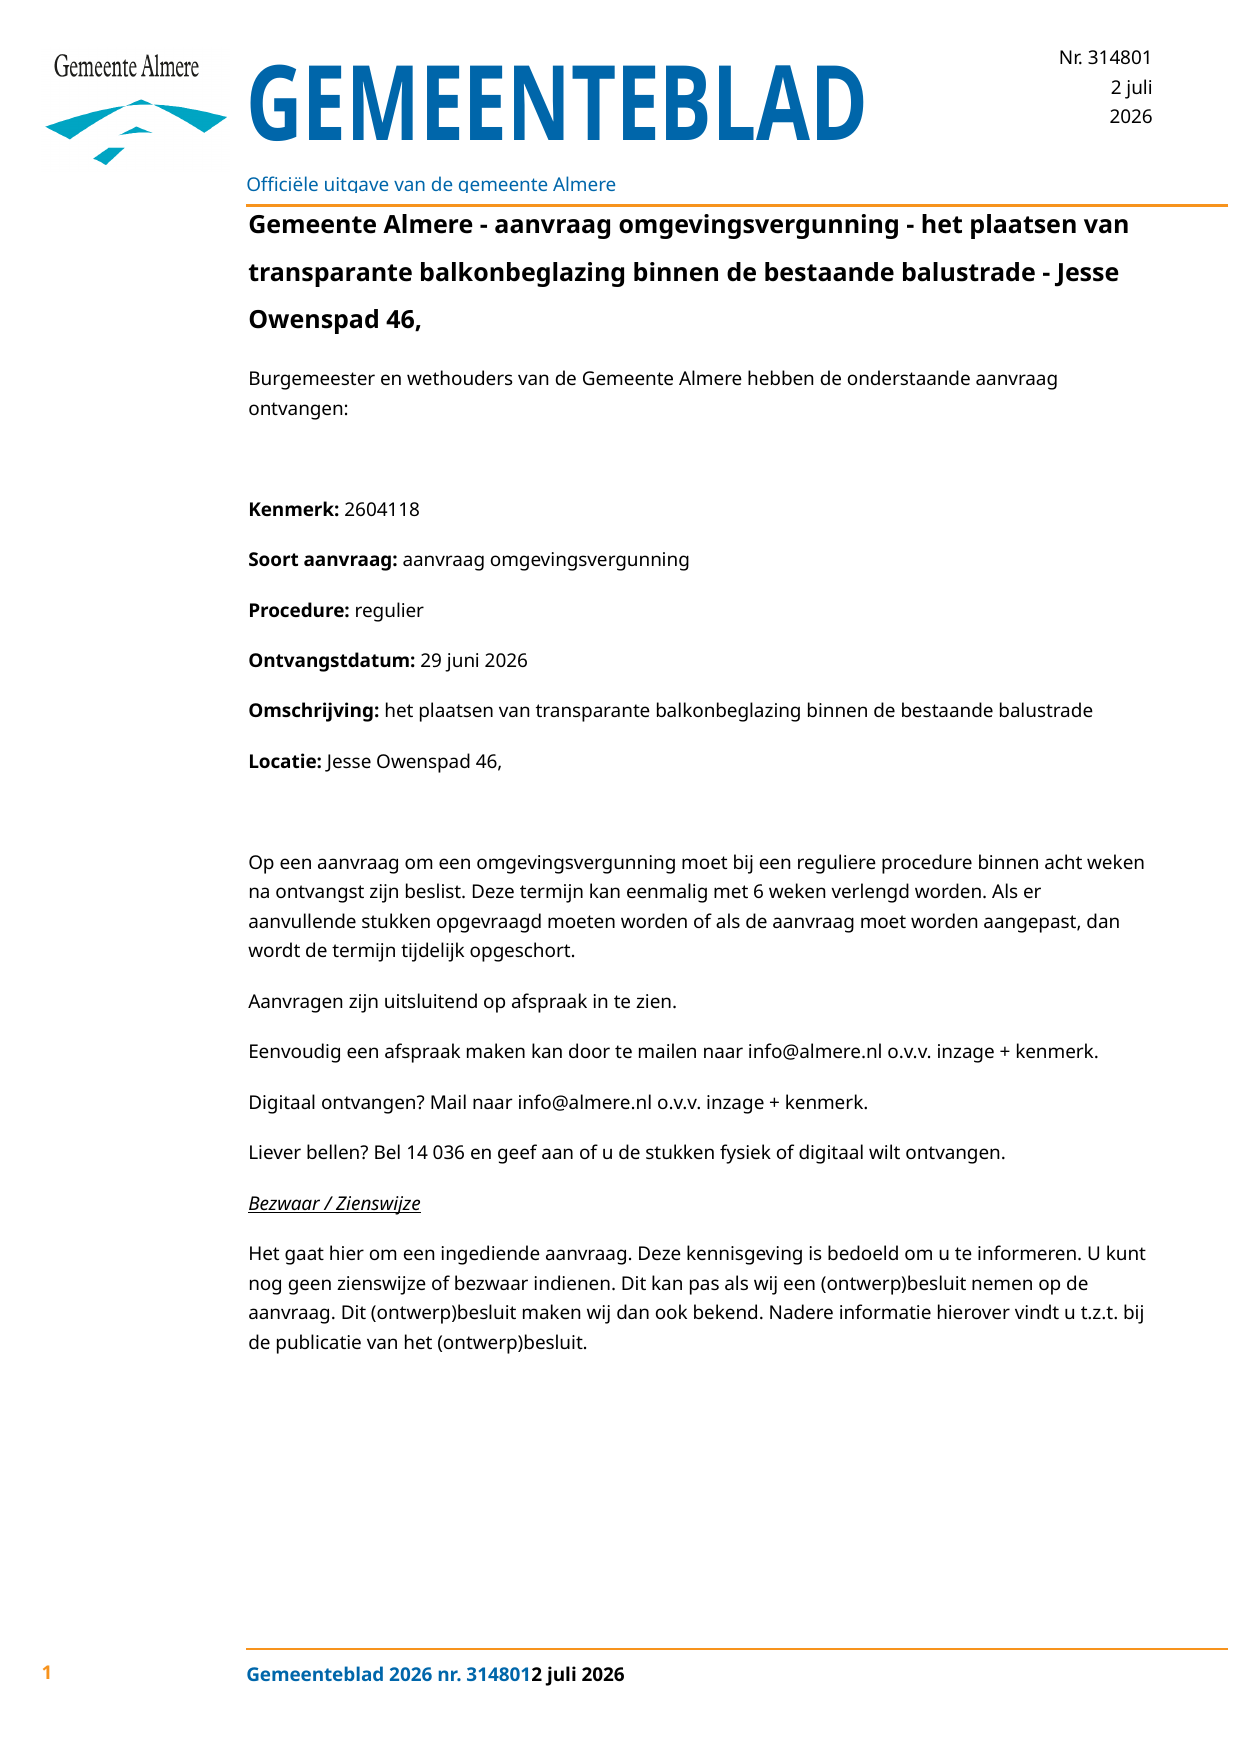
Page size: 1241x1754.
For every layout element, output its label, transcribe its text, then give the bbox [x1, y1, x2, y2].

text Op een aanvraag om een omgevingsvergunning moet bij een reguliere procedure binnen acht weken na ontvangst zijn beslist. Deze termijn kan eenmalig met 6 weken verlengd worden. Als er aanvullende stukken opgevraagd moeten worden of als de aanvraag moet worden aangepast, dan wordt de termijn tijdelijk opgeschort. [248, 849, 1152, 963]
text Aanvragen zijn uitsluitend op afspraak in te zien. [248, 988, 1152, 1014]
text Eenvoudig een afspraak maken kan door te mailen naar info@almere.nl o.v.v. inzage + kenmerk. [248, 1038, 1152, 1064]
text Ontvangstdatum: 29 juni 2026 [248, 647, 1152, 673]
text Digitaal ontvangen? Mail naar info@almere.nl o.v.v. inzage + kenmerk. [248, 1089, 1152, 1114]
text Liever bellen? Bel 14 036 en geef aan of u de stukken fysiek of digitaal wilt ontvangen. [248, 1139, 1152, 1165]
text Procedure: regulier [248, 597, 1152, 622]
text Omschrijving: het plaatsen van transparante balkonbeglazing binnen de bestaande balustrade [248, 698, 1152, 723]
picture [41, 47, 231, 172]
text Bezwaar / Zienswijze [248, 1190, 1152, 1215]
text Locatie: Jesse Owenspad 46, [248, 748, 1152, 774]
text Soort aanvraag: aanvraag omgevingsvergunning [248, 546, 1152, 572]
text Het gaat hier om een ingediende aanvraag. Deze kennisgeving is bedoeld om u te informeren. U kunt nog geen zienswijze of bezwaar indienen. Dit kan pas als wij een (ontwerp)besluit nemen op de aanvraag. Dit (ontwerp)besluit maken wij dan ook bekend. Nadere informatie hierover vindt u t.z.t. bij de publicatie van het (ontwerp)besluit. [248, 1240, 1152, 1354]
text Kenmerk: 2604118 [248, 496, 1152, 522]
text Burgemeester en wethouders van de Gemeente Almere hebben de onderstaande aanvraag ontvangen: [248, 366, 1152, 421]
text Gemeente Almere - aanvraag omgevingsvergunning - het plaatsen van transparante balkonbeglazing binnen de bestaande balustrade - Jesse Owenspad 46, [248, 207, 1152, 336]
